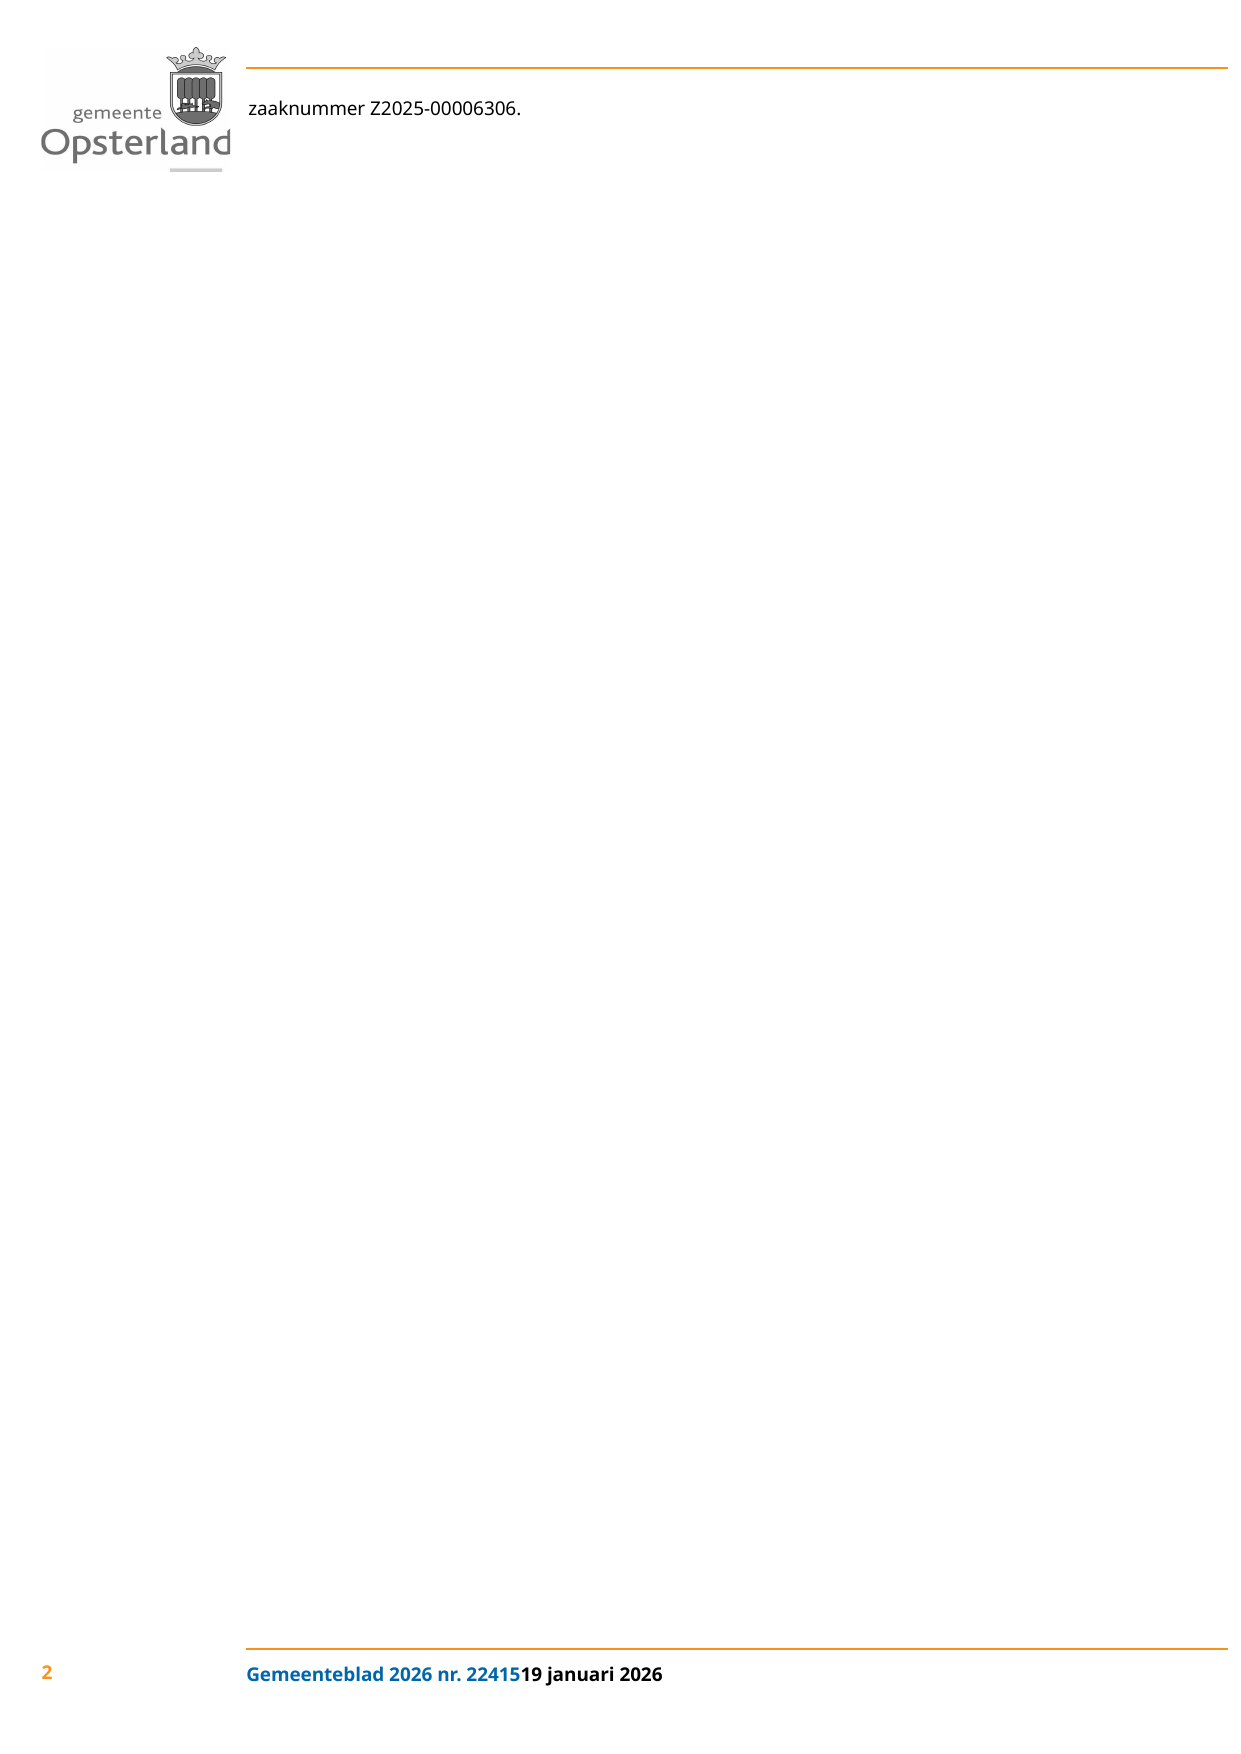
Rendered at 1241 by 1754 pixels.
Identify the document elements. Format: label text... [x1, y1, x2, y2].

picture [41, 47, 231, 172]
text zaaknummer Z2025-00006306. [248, 95, 1152, 121]
